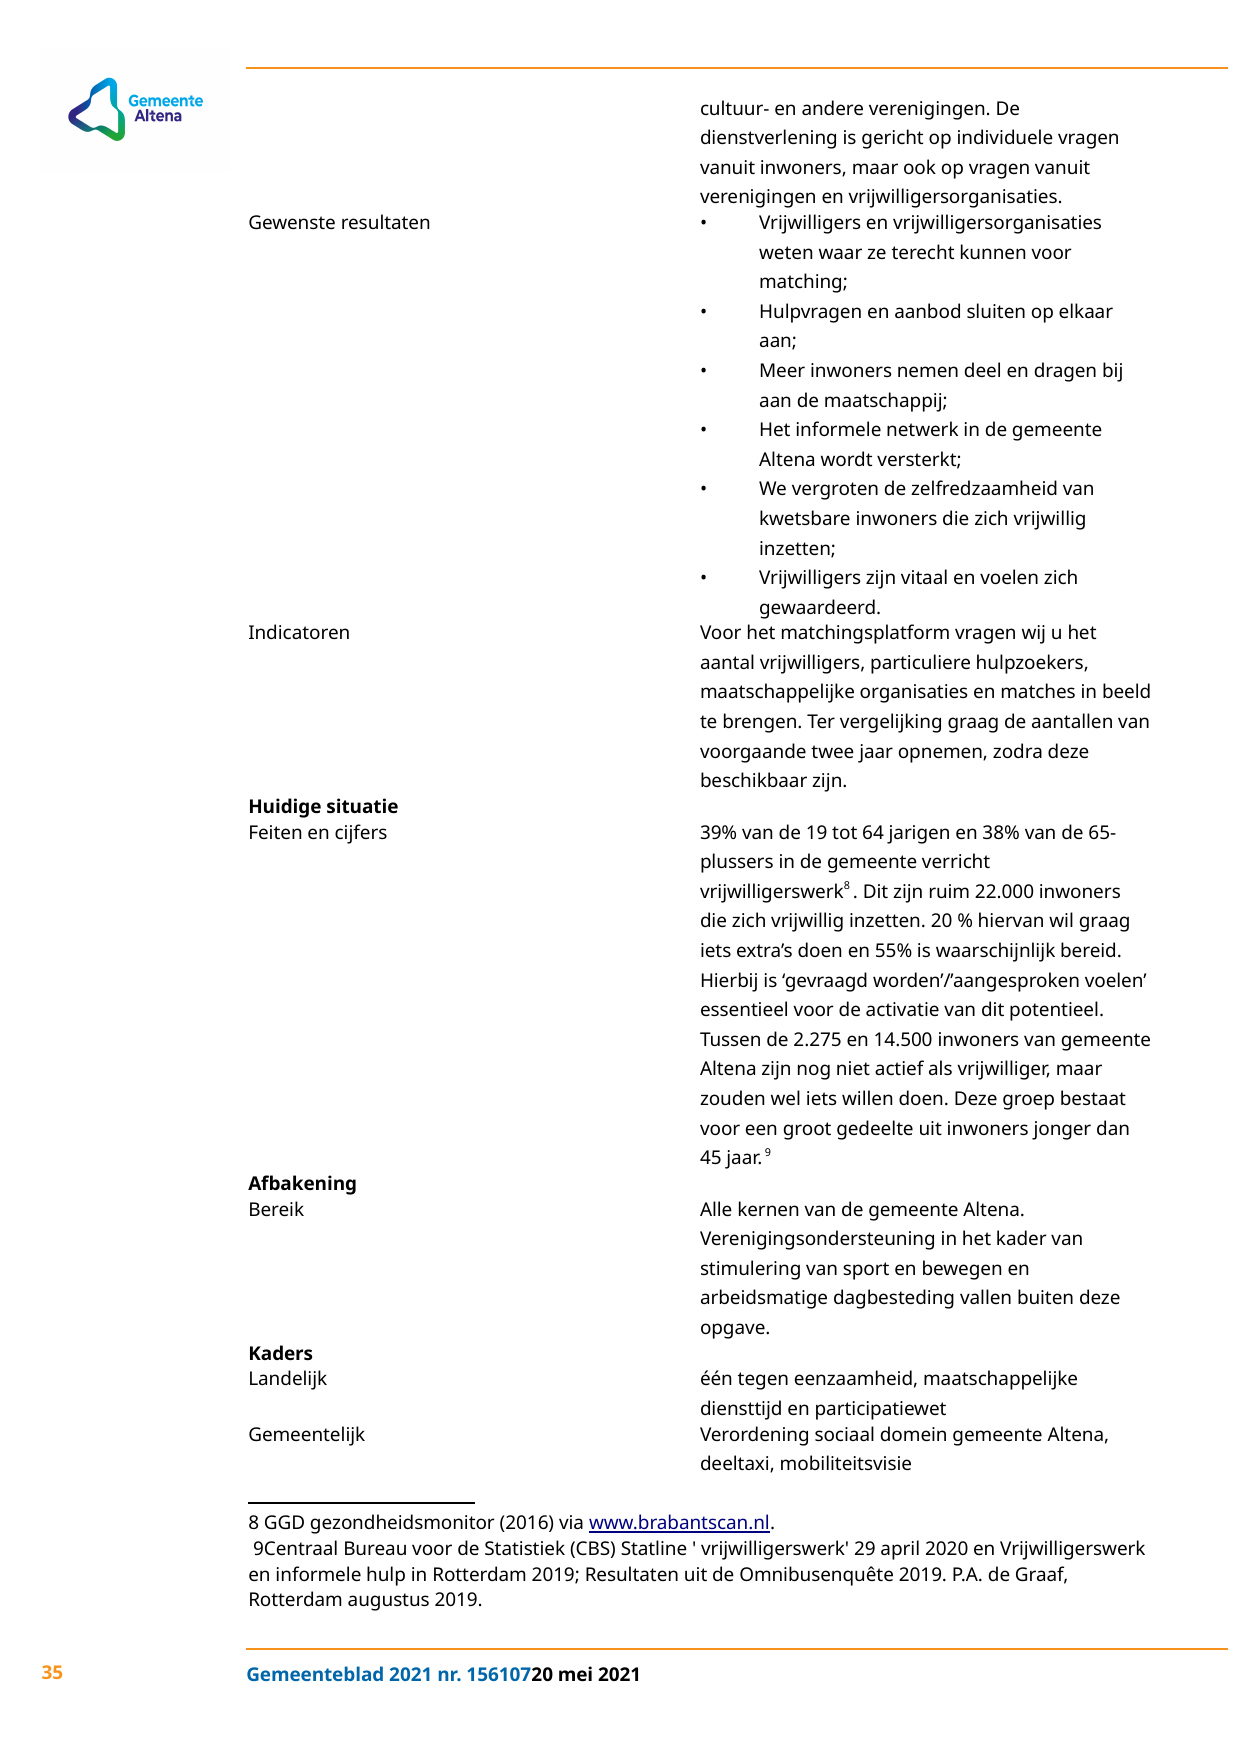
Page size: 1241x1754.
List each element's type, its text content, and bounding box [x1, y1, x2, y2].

table_cell Huidige situatie [248, 793, 1152, 819]
table_cell 39% van de 19 tot 64 jarigen en 38% van de 65-plussers in de gemeente verricht vrijwilligerswerk. Dit zijn ruim 22.000 inwoners die zich vrijwillig inzetten. 20 % hiervan wil graag iets extra’s doen en 55% is waarschijnlijk bereid. Hierbij is ‘gevraagd worden’/’aangesproken voelen’ essentieel voor de activatie van dit potentieel. Tussen de 2.275 en 14.500 inwoners van gemeente Altena zijn nog niet actief als vrijwilliger, maar zouden wel iets willen doen. Deze groep bestaat voor een groot gedeelte uit inwoners jonger dan 45 jaar. [700, 819, 1152, 1170]
table_cell Gewenste resultaten [248, 209, 700, 619]
table_cell Alle kernen van de gemeente Altena. Verenigingsondersteuning in het kader van stimulering van sport en bewegen en arbeidsmatige dagbesteding vallen buiten deze opgave. [700, 1196, 1152, 1340]
table_cell [248, 95, 700, 209]
table_cell Feiten en cijfers [248, 819, 700, 1170]
picture [41, 47, 231, 172]
table_cell Verordening sociaal domein gemeente Altena, deeltaxi, mobiliteitsvisie [700, 1421, 1152, 1476]
table_cell Afbakening [248, 1170, 1152, 1196]
table_cell Voor het matchingsplatform vragen wij u het aantal vrijwilligers, particuliere hulpzoekers, maatschappelijke organisaties en matches in beeld te brengen. Ter vergelijking graag de aantallen van voorgaande twee jaar opnemen, zodra deze beschikbaar zijn. [700, 620, 1152, 793]
table_cell cultuur- en andere verenigingen. De dienstverlening is gericht op individuele vragen vanuit inwoners, maar ook op vragen vanuit verenigingen en vrijwilligersorganisaties. [700, 95, 1152, 209]
table_cell Landelijk [248, 1366, 700, 1421]
table_cell Vrijwilligers en vrijwilligersorganisaties weten waar ze terecht kunnen voor matching; Hulpvragen en aanbod sluiten op elkaar aan; Meer inwoners nemen deel en dragen bij aan de maatschappij; Het informele netwerk in de gemeente Altena wordt versterkt; We vergroten de zelfredzaamheid van kwetsbare inwoners die zich vrijwillig inzetten; Vrijwilligers zijn vitaal en voelen zich gewaardeerd. [700, 209, 1152, 619]
table_cell Bereik [248, 1196, 700, 1340]
table_cell één tegen eenzaamheid, maatschappelijke diensttijd en participatiewet [700, 1366, 1152, 1421]
table_cell Kaders [248, 1340, 1152, 1366]
table_cell Gemeentelijk [248, 1421, 700, 1476]
table_cell Indicatoren [248, 620, 700, 793]
